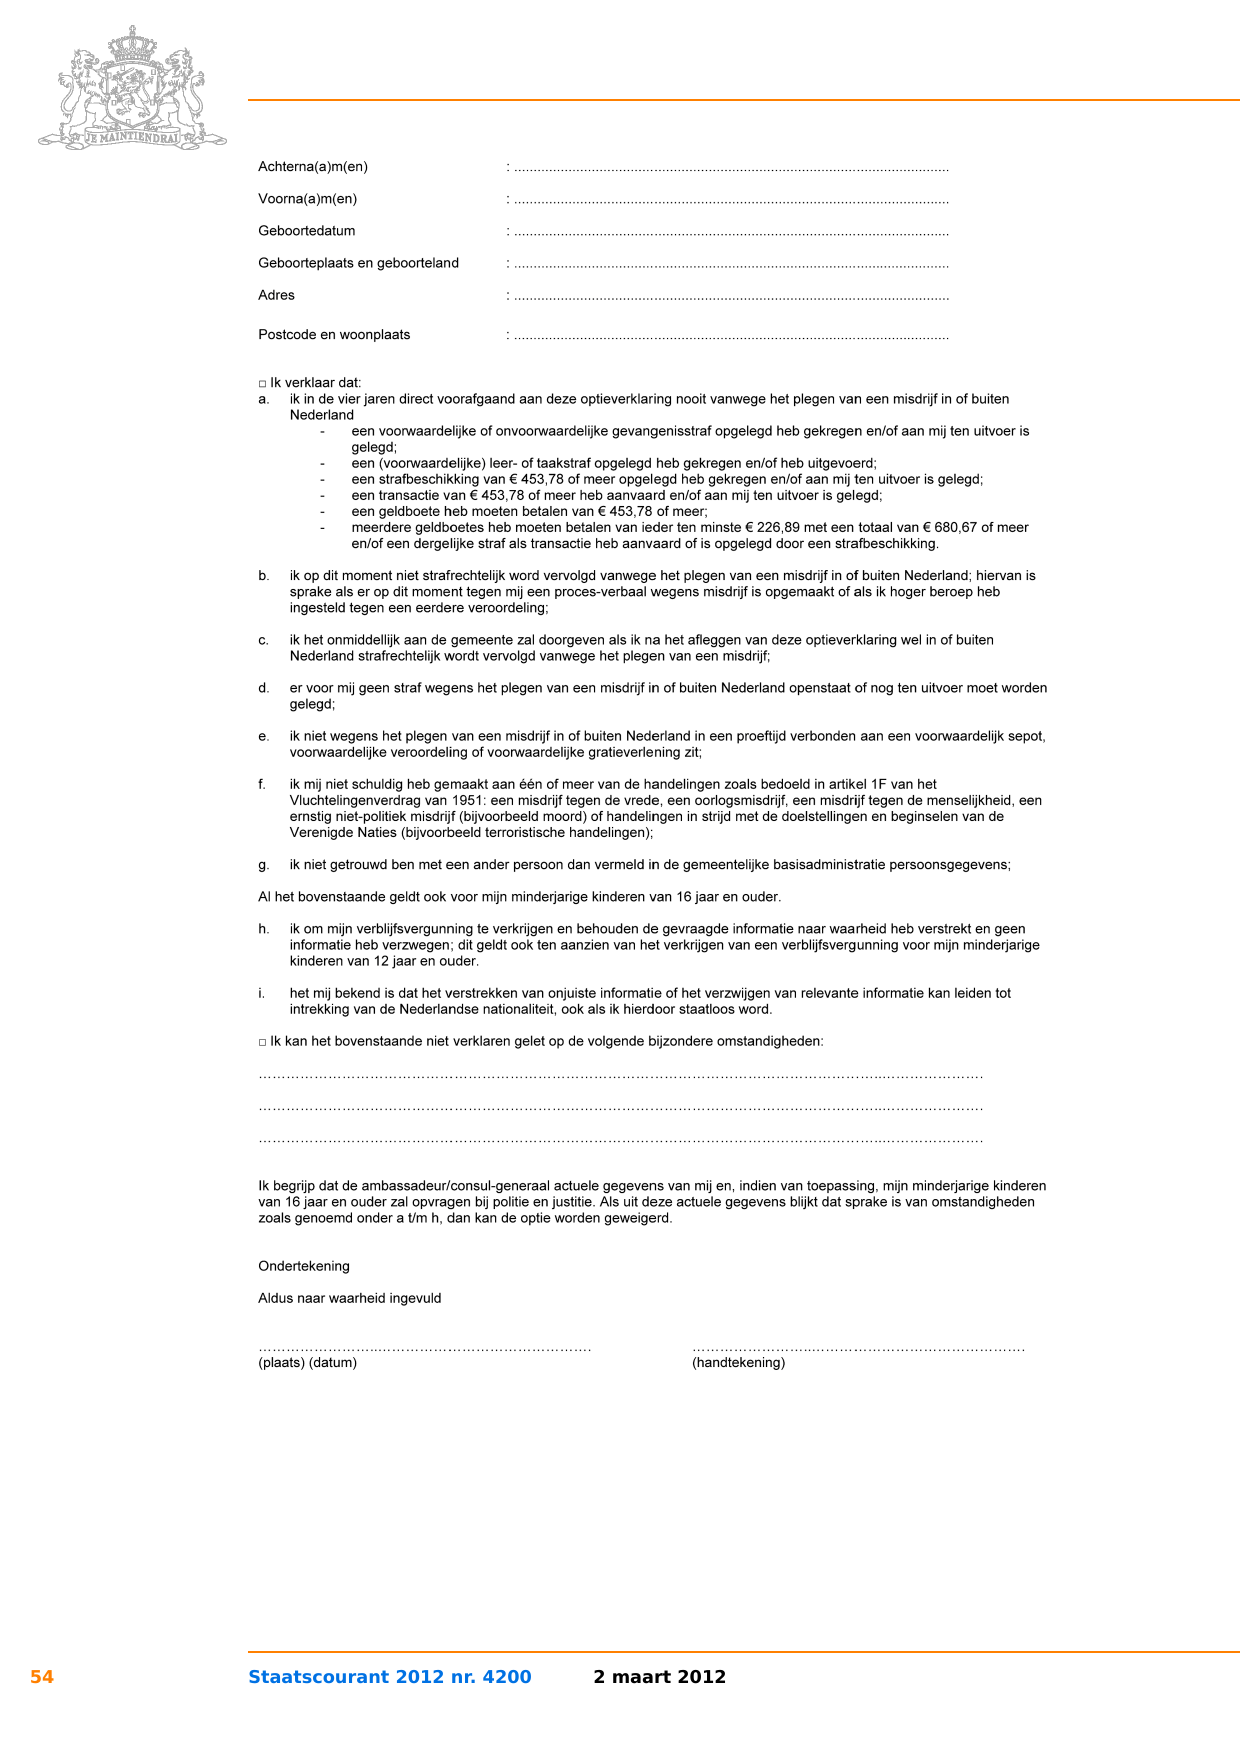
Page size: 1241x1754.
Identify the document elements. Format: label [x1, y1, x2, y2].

picture [248, 155, 1058, 1378]
picture [38, 25, 227, 150]
